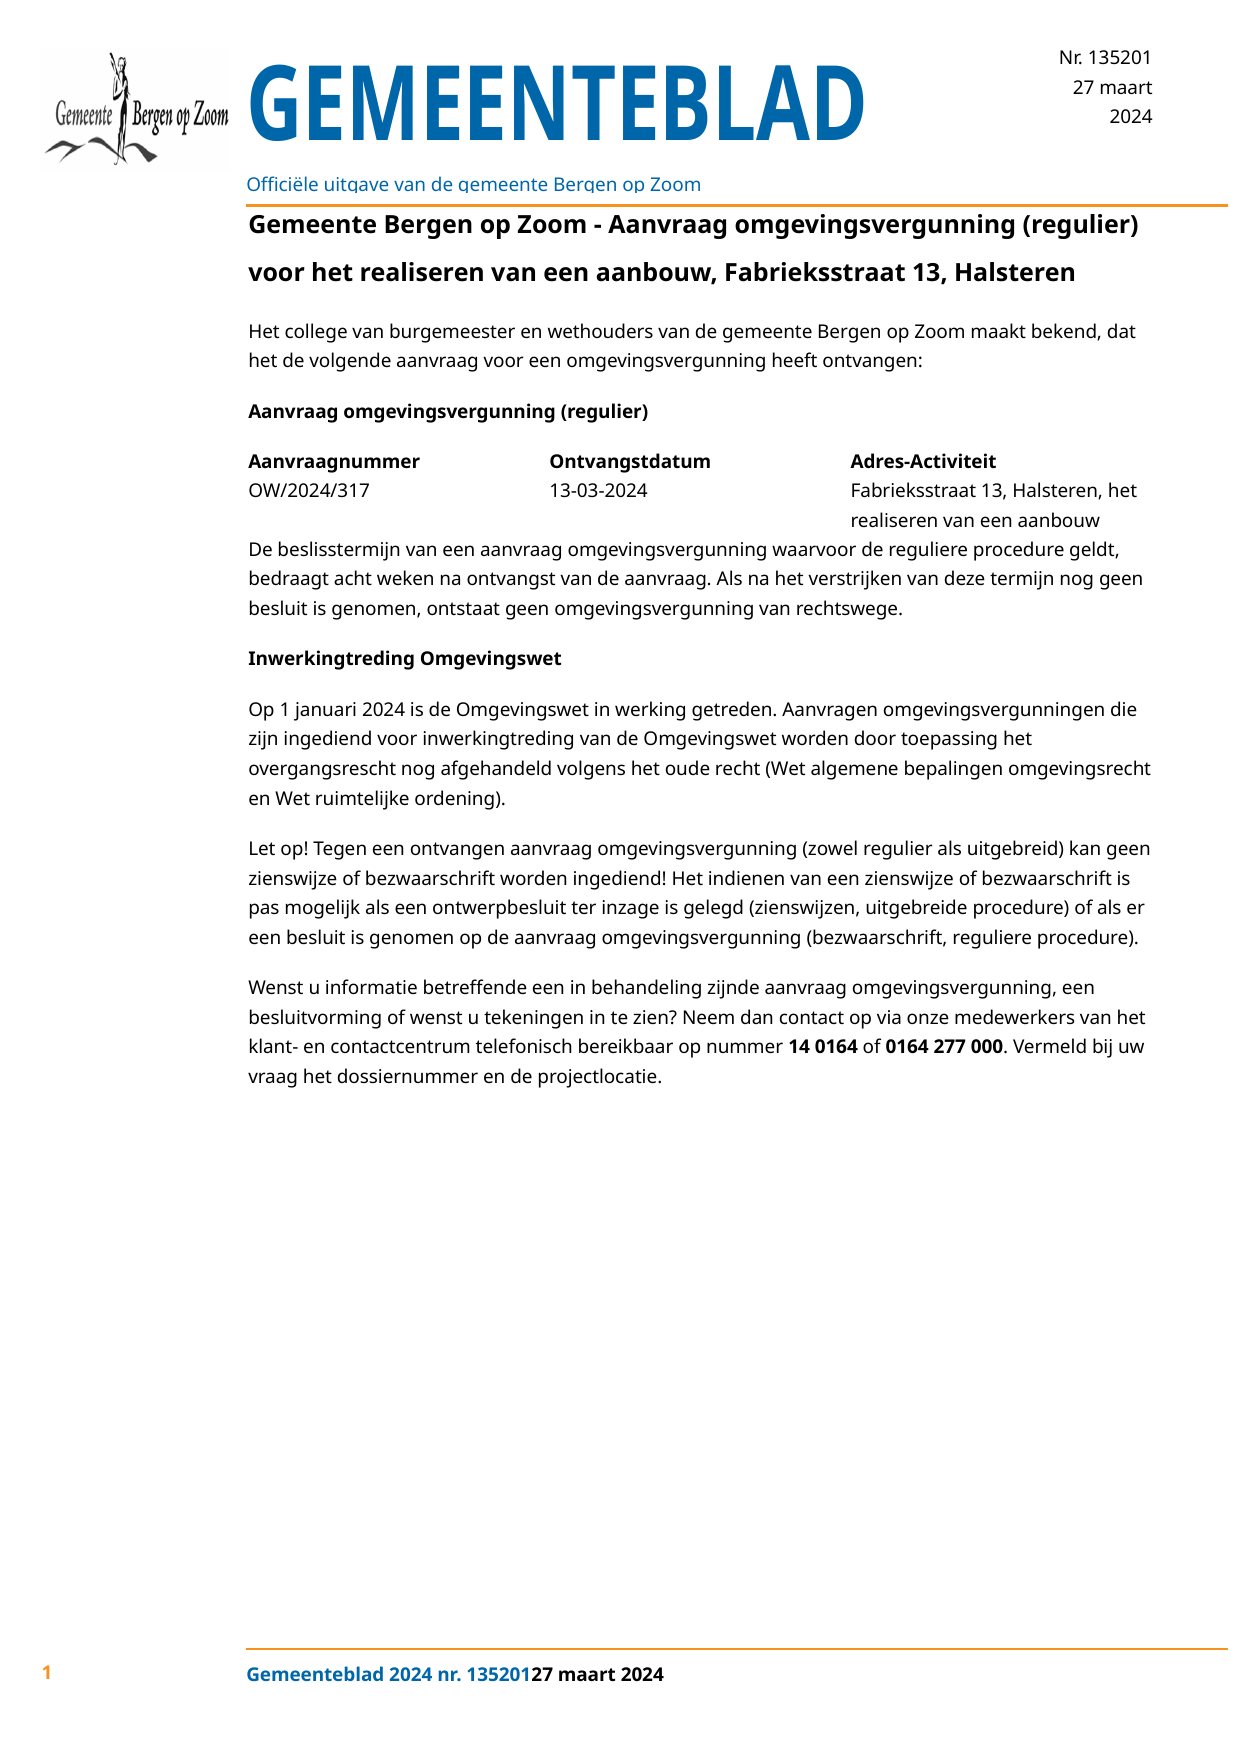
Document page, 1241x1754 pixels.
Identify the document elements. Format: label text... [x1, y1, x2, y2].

table_header 13-03-2024 [549, 478, 850, 533]
table_header Adres-Activiteit [850, 449, 1152, 474]
text Gemeente Bergen op Zoom - Aanvraag omgevingsvergunning (regulier) voor het realiseren van een aanbouw, Fabrieksstraat 13, Halsteren [248, 207, 1152, 288]
picture [41, 47, 231, 172]
text Op 1 januari 2024 is de Omgevingswet in werking getreden. Aanvragen omgevingsvergunningen die zijn ingediend voor inwerkingtreding van de Omgevingswet worden door toepassing het overgangsrescht nog afgehandeld volgens het oude recht (Wet algemene bepalingen omgevingsrecht en Wet ruimtelijke ordening). [248, 696, 1152, 811]
table_header Ontvangstdatum [549, 449, 850, 474]
text De beslisstermijn van een aanvraag omgevingsvergunning waarvoor de reguliere procedure geldt, bedraagt acht weken na ontvangst van de aanvraag. Als na het verstrijken van deze termijn nog geen besluit is genomen, ontstaat geen omgevingsvergunning van rechtswege. [248, 536, 1152, 621]
table_header OW/2024/317 [248, 478, 549, 533]
table_header Aanvraagnummer [248, 449, 549, 474]
text Let op! Tegen een ontvangen aanvraag omgevingsvergunning (zowel regulier als uitgebreid) kan geen zienswijze of bezwaarschrift worden ingediend! Het indienen van een zienswijze of bezwaarschrift is pas mogelijk als een ontwerpbesluit ter inzage is gelegd (zienswijzen, uitgebreide procedure) of als er een besluit is genomen op de aanvraag omgevingsvergunning (bezwaarschrift, reguliere procedure). [248, 835, 1152, 950]
text Het college van burgemeester en wethouders van de gemeente Bergen op Zoom maakt bekend, dat het de volgende aanvraag voor een omgevingsvergunning heeft ontvangen: [248, 318, 1152, 373]
text Wenst u informatie betreffende een in behandeling zijnde aanvraag omgevingsvergunning, een besluitvorming of wenst u tekeningen in te zien? Neem dan contact op via onze medewerkers van het klant- en contactcentrum telefonisch bereikbaar op nummer 14 0164 of 0164 277 000. Vermeld bij uw vraag het dossiernummer en de projectlocatie. [248, 974, 1152, 1089]
table_header Fabrieksstraat 13, Halsteren, het realiseren van een aanbouw [850, 478, 1152, 533]
text Aanvraag omgevingsvergunning (regulier) [248, 398, 1152, 424]
text Inwerkingtreding Omgevingswet [248, 646, 1152, 671]
